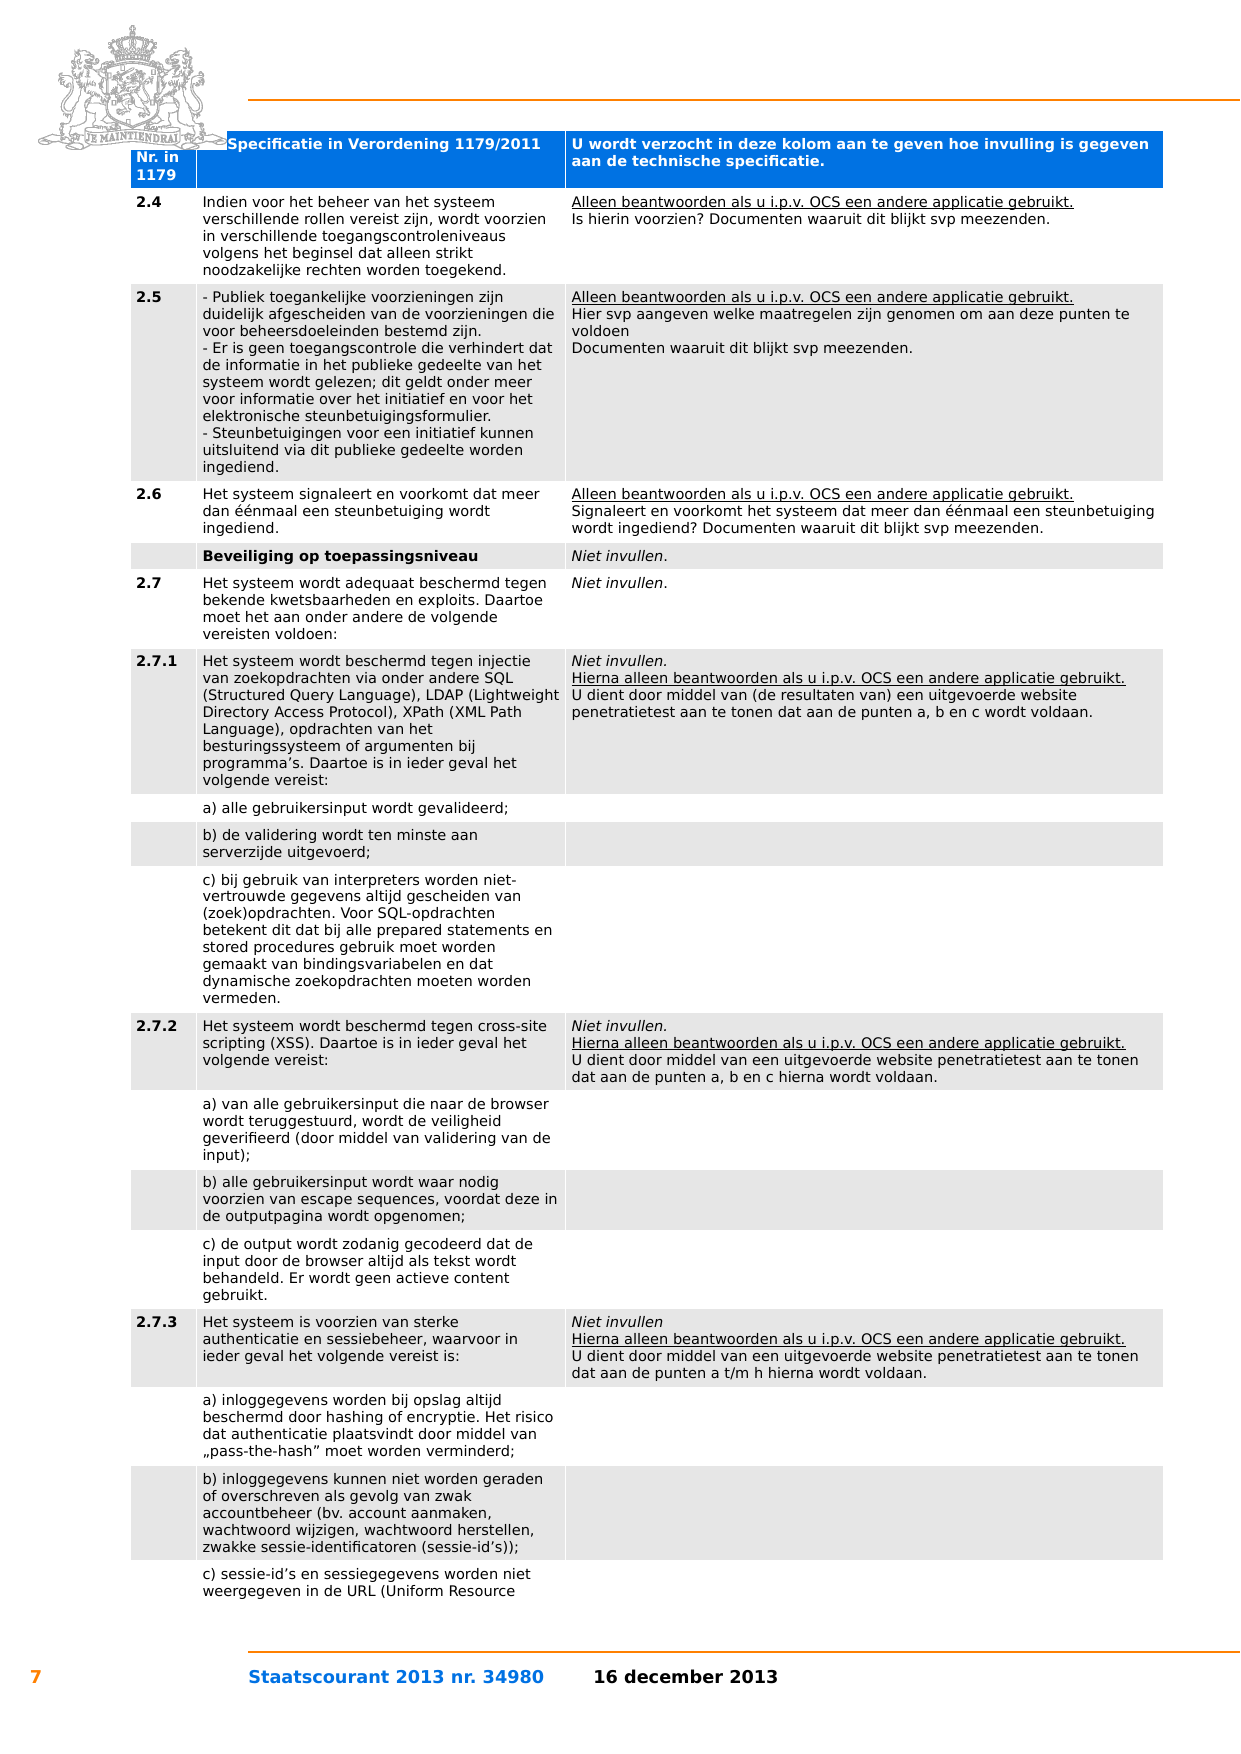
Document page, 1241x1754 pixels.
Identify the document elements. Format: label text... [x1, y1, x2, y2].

table_cell 2.7.1 [131, 649, 196, 794]
table_cell b) inloggegevens kunnen niet worden geraden of overschreven als gevolg van zwak accountbeheer (bv. account aanmaken, wachtwoord wijzigen, wachtwoord herstellen, zwakke sessie-identificatoren (sessie-id’s)); [197, 1466, 565, 1560]
table_cell [131, 867, 196, 1012]
table_cell c) bij gebruik van interpreters worden niet-vertrouwde gegevens altijd gescheiden van (zoek)opdrachten. Voor SQL-opdrachten betekent dit dat bij alle prepared statements en stored procedures gebruik moet worden gemaakt van bindingsvariabelen en dat dynamische zoekopdrachten moeten worden vermeden. [197, 867, 565, 1012]
table_cell b) alle gebruikersinput wordt waar nodig voorzien van escape sequences, voordat deze in de outputpagina wordt opgenomen; [197, 1170, 565, 1230]
table_header U wordt verzocht in deze kolom aan te geven hoe invulling is gegeven aan de technische specificatie. [566, 131, 1163, 188]
table_cell 2.7.3 [131, 1309, 196, 1387]
table_cell [131, 543, 196, 569]
table_header Nr. in 1179 [131, 150, 196, 188]
table_cell [566, 867, 1163, 1012]
table_cell [566, 822, 1163, 866]
table_cell 2.5 [131, 284, 196, 481]
table_cell Het systeem wordt beschermd tegen injectie van zoekopdrachten via onder andere SQL (Structured Query Language), LDAP (Lightweight Directory Access Protocol), XPath (XML Path Language), opdrachten van het besturingssysteem of argumenten bij programma’s. Daartoe is in ieder geval het volgende vereist: [197, 649, 565, 794]
table_cell [131, 822, 196, 866]
table_header Specificatie in Verordening 1179/2011 [197, 131, 565, 188]
table_cell a) inloggegevens worden bij opslag altijd beschermd door hashing of encryptie. Het risico dat authenticatie plaatsvindt door middel van „pass-the-hash” moet worden verminderd; [197, 1388, 565, 1465]
table_cell [566, 1170, 1163, 1230]
table_cell [131, 1466, 196, 1560]
table_cell [131, 795, 196, 821]
table_cell c) de output wordt zodanig gecodeerd dat de input door de browser altijd als tekst wordt behandeld. Er wordt geen actieve content gebruikt. [197, 1231, 565, 1308]
table_cell Niet invullen. Hierna alleen beantwoorden als u i.p.v. OCS een andere applicatie gebruikt. U dient door middel van (de resultaten van) een uitgevoerde website penetratietest aan te tonen dat aan de punten a, b en c wordt voldaan. [566, 649, 1163, 794]
table_cell [566, 1231, 1163, 1308]
table_cell 2.4 [131, 189, 196, 283]
table_cell Alleen beantwoorden als u i.p.v. OCS een andere applicatie gebruikt. Signaleert en voorkomt het systeem dat meer dan éénmaal een steunbetuiging wordt ingediend? Documenten waaruit dit blijkt svp meezenden. [566, 482, 1163, 542]
table_cell [131, 1231, 196, 1308]
table_cell [566, 1561, 1163, 1604]
table_cell c) sessie-id’s en sessiegegevens worden niet weergegeven in de URL (Uniform Resource [197, 1561, 565, 1604]
table_cell Het systeem signaleert en voorkomt dat meer dan éénmaal een steunbetuiging wordt ingediend. [197, 482, 565, 542]
table_cell Alleen beantwoorden als u i.p.v. OCS een andere applicatie gebruikt. Hier svp aangeven welke maatregelen zijn genomen om aan deze punten te voldoen Documenten waaruit dit blijkt svp meezenden. [566, 284, 1163, 481]
table_cell Niet invullen Hierna alleen beantwoorden als u i.p.v. OCS een andere applicatie gebruikt. U dient door middel van een uitgevoerde website penetratietest aan te tonen dat aan de punten a t/m h hierna wordt voldaan. [566, 1309, 1163, 1387]
table_cell [566, 1388, 1163, 1465]
table_cell 2.7 [131, 570, 196, 648]
table_cell [566, 795, 1163, 821]
table_cell Het systeem wordt beschermd tegen cross-site scripting (XSS). Daartoe is in ieder geval het volgende vereist: [197, 1013, 565, 1090]
table_cell b) de validering wordt ten minste aan serverzijde uitgevoerd; [197, 822, 565, 866]
table_cell Indien voor het beheer van het systeem verschillende rollen vereist zijn, wordt voorzien in verschillende toegangscontroleniveaus volgens het beginsel dat alleen strikt noodzakelijke rechten worden toegekend. [197, 189, 565, 283]
table_cell [566, 1091, 1163, 1168]
table_cell [566, 1466, 1163, 1560]
table_cell [131, 1091, 196, 1168]
table_cell a) alle gebruikersinput wordt gevalideerd; [197, 795, 565, 821]
table_cell Niet invullen. [566, 570, 1163, 648]
table_cell Het systeem wordt adequaat beschermd tegen bekende kwetsbaarheden en exploits. Daartoe moet het aan onder andere de volgende vereisten voldoen: [197, 570, 565, 648]
table_cell Niet invullen. Hierna alleen beantwoorden als u i.p.v. OCS een andere applicatie gebruikt. U dient door middel van een uitgevoerde website penetratietest aan te tonen dat aan de punten a, b en c hierna wordt voldaan. [566, 1013, 1163, 1090]
table_cell 2.6 [131, 482, 196, 542]
table_cell Beveiliging op toepassingsniveau [197, 543, 565, 569]
table_cell [131, 1170, 196, 1230]
table_cell a) van alle gebruikersinput die naar de browser wordt teruggestuurd, wordt de veiligheid geverifieerd (door middel van validering van de input); [197, 1091, 565, 1168]
table_cell - Publiek toegankelijke voorzieningen zijn duidelijk afgescheiden van de voorzieningen die voor beheersdoeleinden bestemd zijn. - Er is geen toegangscontrole die verhindert dat de informatie in het publieke gedeelte van het systeem wordt gelezen; dit geldt onder meer voor informatie over het initiatief en voor het elektronische steunbetuigingsformulier. - Steunbetuigingen voor een initiatief kunnen uitsluitend via dit publieke gedeelte worden ingediend. [197, 284, 565, 481]
table_cell 2.7.2 [131, 1013, 196, 1090]
table_cell Alleen beantwoorden als u i.p.v. OCS een andere applicatie gebruikt. Is hierin voorzien? Documenten waaruit dit blijkt svp meezenden. [566, 189, 1163, 283]
table_cell Het systeem is voorzien van sterke authenticatie en sessiebeheer, waarvoor in ieder geval het volgende vereist is: [197, 1309, 565, 1387]
picture [38, 25, 227, 150]
table_cell [131, 1388, 196, 1465]
table_cell Niet invullen. [566, 543, 1163, 569]
table_cell [131, 1561, 196, 1604]
